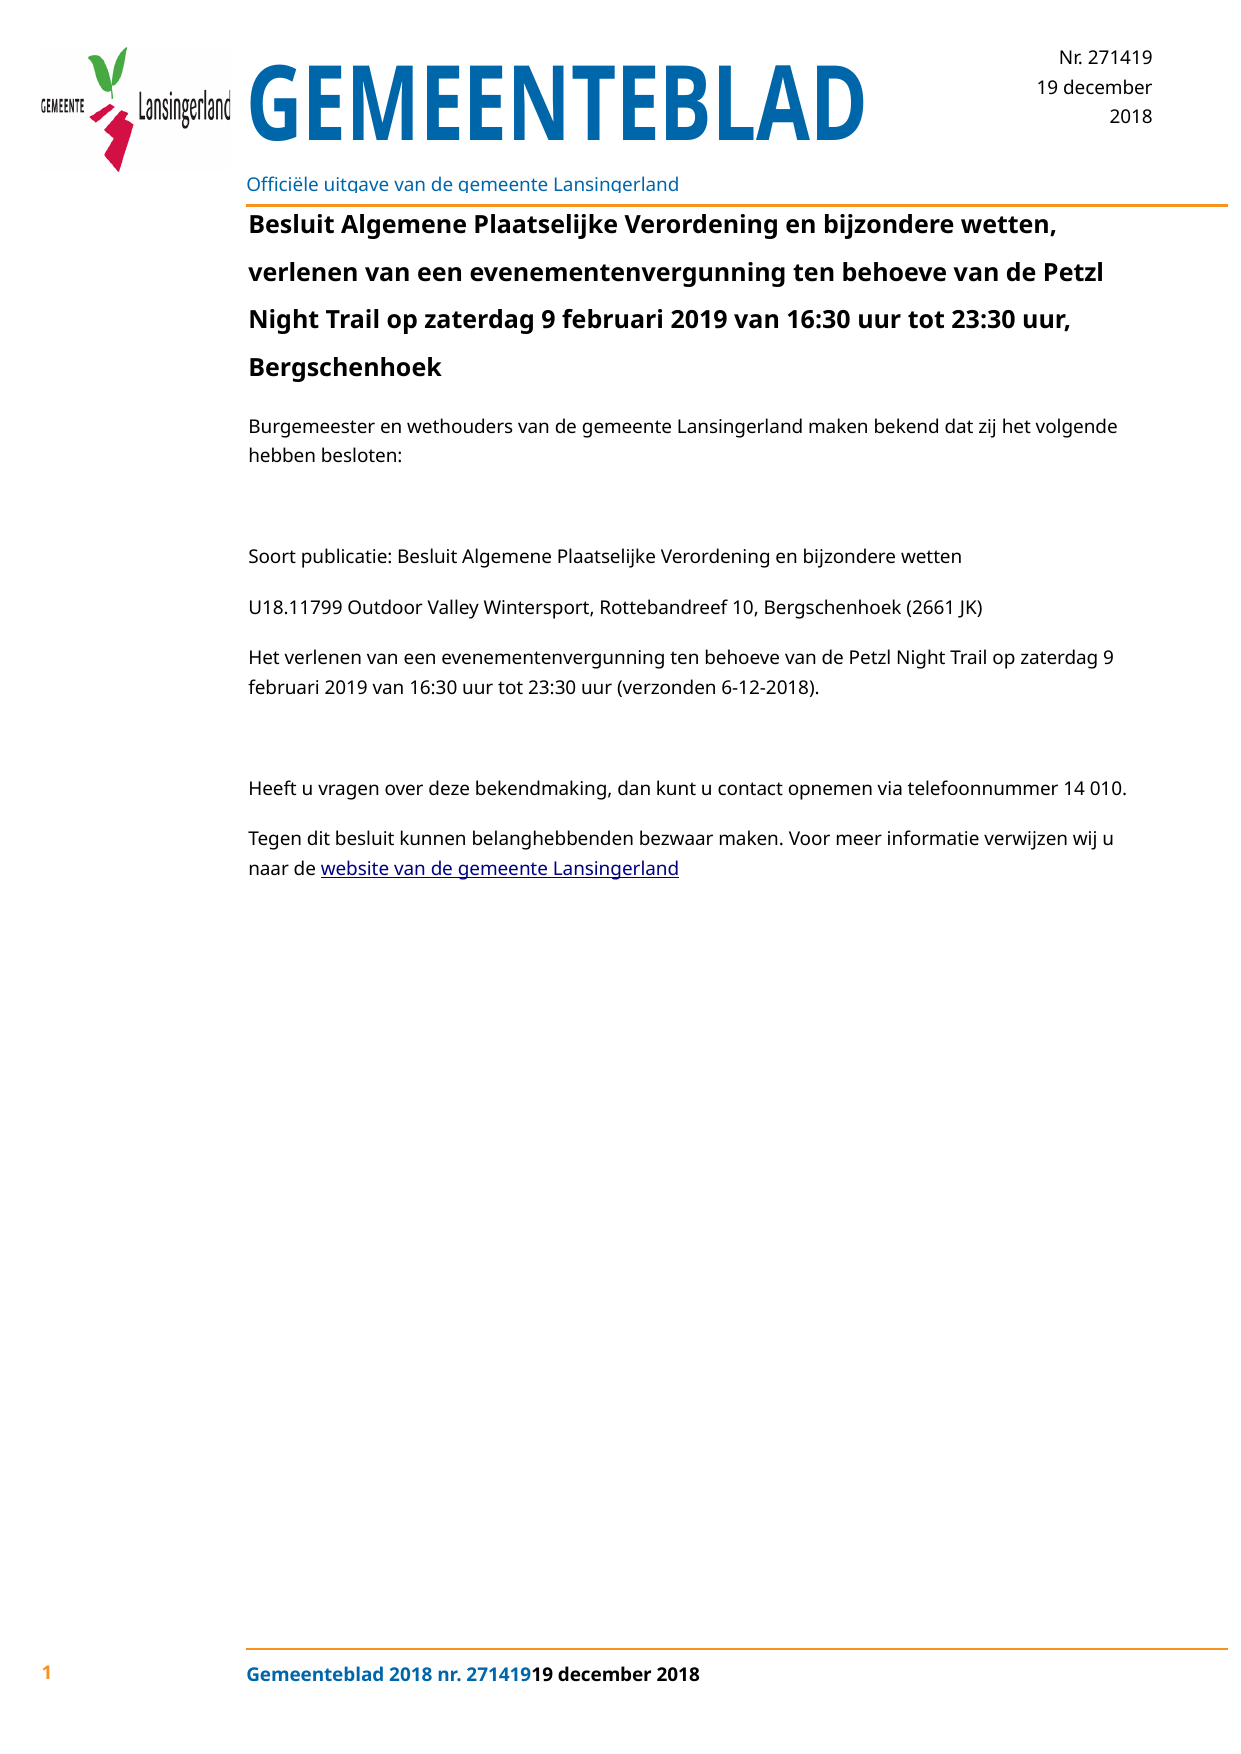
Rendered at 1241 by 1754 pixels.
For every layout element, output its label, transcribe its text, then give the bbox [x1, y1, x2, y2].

text Tegen dit besluit kunnen belanghebbenden bezwaar maken. Voor meer informatie verwijzen wij u naar de website van de gemeente Lansingerland [248, 825, 1152, 881]
text Burgemeester en wethouders van de gemeente Lansingerland maken bekend dat zij het volgende hebben besloten: [248, 413, 1152, 468]
text Het verlenen van een evenementenvergunning ten behoeve van de Petzl Night Trail op zaterdag 9 februari 2019 van 16:30 uur tot 23:30 uur (verzonden 6-12-2018). [248, 644, 1152, 700]
text Soort publicatie: Besluit Algemene Plaatselijke Verordening en bijzondere wetten [248, 543, 1152, 569]
picture [41, 47, 231, 172]
text Besluit Algemene Plaatselijke Verordening en bijzondere wetten, verlenen van een evenementenvergunning ten behoeve van de Petzl Night Trail op zaterdag 9 februari 2019 van 16:30 uur tot 23:30 uur, Bergschenhoek [248, 207, 1152, 384]
text U18.11799 Outdoor Valley Wintersport, Rottebandreef 10, Bergschenhoek (2661 JK) [248, 594, 1152, 620]
text Heeft u vragen over deze bekendmaking, dan kunt u contact opnemen via telefoonnummer 14 010. [248, 775, 1152, 801]
